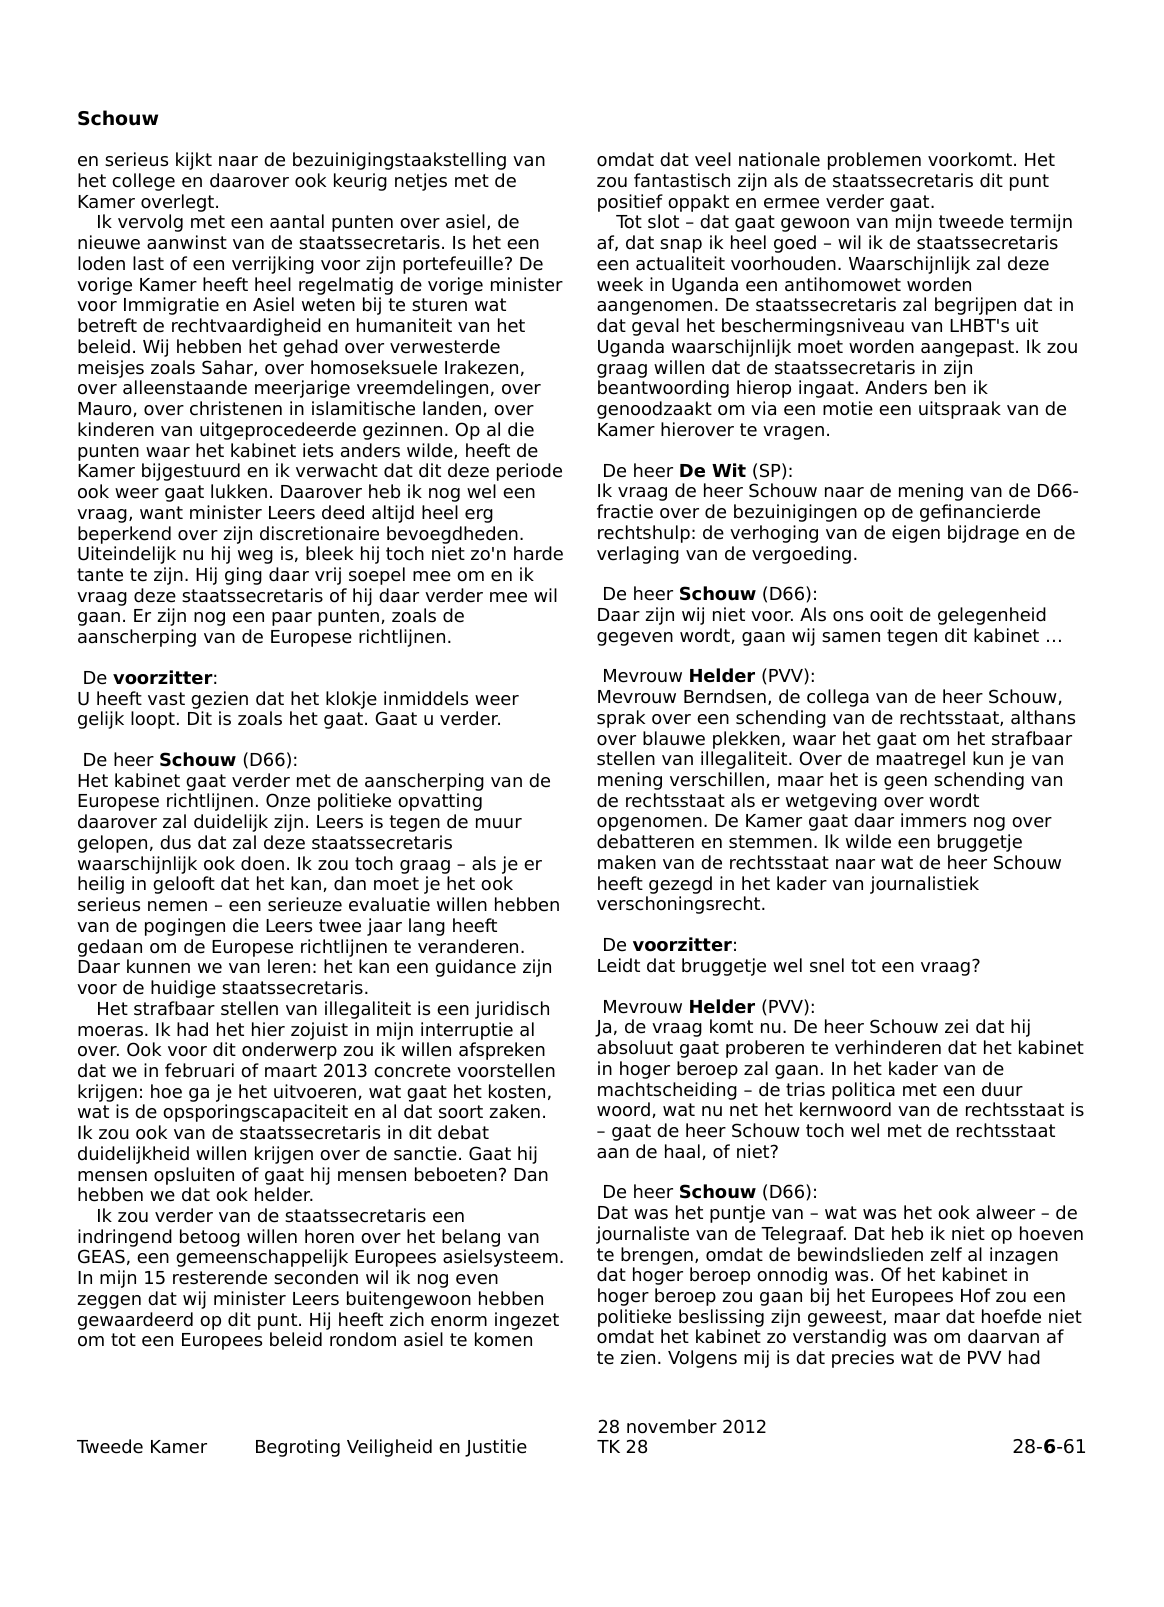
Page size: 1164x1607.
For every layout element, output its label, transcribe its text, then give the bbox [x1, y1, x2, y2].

text Ja, de vraag komt nu. De heer Schouw zei dat hij absoluut gaat proberen te verhinderen dat het kabinet in hoger beroep zal gaan. In het kader van de machtscheiding – de trias politica met een duur woord, wat nu net het kernwoord van de rechtsstaat is – gaat de heer Schouw toch wel met de rechtsstaat aan de haal, of niet? [596, 1017, 1087, 1162]
text Mevrouw Berndsen, de collega van de heer Schouw, sprak over een schending van de rechtsstaat, althans over blauwe plekken, waar het gaat om het strafbaar stellen van illegaliteit. Over de maatregel kun je van mening verschillen, maar het is geen schending van de rechtsstaat als er wetgeving over wordt opgenomen. De Kamer gaat daar immers nog over debatteren en stemmen. Ik wilde een bruggetje maken van de rechtsstaat naar wat de heer Schouw heeft gezegd in het kader van journalistiek verschoningsrecht. [596, 687, 1087, 915]
text Mevrouw Helder (PVV): [596, 666, 1087, 687]
text De heer Schouw (D66): [77, 750, 567, 771]
text Ik vervolg met een aantal punten over asiel, de nieuwe aanwinst van de staatssecretaris. Is het een loden last of een verrijking voor zijn portefeuille? De vorige Kamer heeft heel regelmatig de vorige minister voor Immigratie en Asiel weten bij te sturen wat betreft de rechtvaardigheid en humaniteit van het beleid. Wij hebben het gehad over verwesterde meisjes zoals Sahar, over homoseksuele Irakezen, over alleenstaande meerjarige vreemdelingen, over Mauro, over christenen in islamitische landen, over kinderen van uitgeprocedeerde gezinnen. Op al die punten waar het kabinet iets anders wilde, heeft de Kamer bijgestuurd en ik verwacht dat dit deze periode ook weer gaat lukken. Daarover heb ik nog wel een vraag, want minister Leers deed altijd heel erg beperkend over zijn discretionaire bevoegdheden. Uiteindelijk nu hij weg is, bleek hij toch niet zo'n harde tante te zijn. Hij ging daar vrij soepel mee om en ik vraag deze staatssecretaris of hij daar verder mee wil gaan. Er zijn nog een paar punten, zoals de aanscherping van de Europese richtlijnen. [77, 212, 567, 648]
text Daar zijn wij niet voor. Als ons ooit de gelegenheid gegeven wordt, gaan wij samen tegen dit kabinet … [596, 605, 1087, 646]
text De heer Schouw (D66): [596, 584, 1087, 605]
text en serieus kijkt naar de bezuinigingstaakstelling van het college en daarover ook keurig netjes met de Kamer overlegt. [77, 150, 567, 212]
text De voorzitter: [77, 668, 567, 688]
text Leidt dat bruggetje wel snel tot een vraag? [596, 956, 1087, 976]
text Ik vraag de heer Schouw naar de mening van de D66-fractie over de bezuinigingen op de gefinancierde rechtshulp: de verhoging van de eigen bijdrage en de verlaging van de vergoeding. [596, 481, 1087, 564]
text Het strafbaar stellen van illegaliteit is een juridisch moeras. Ik had het hier zojuist in mijn interruptie al over. Ook voor dit onderwerp zou ik willen afspreken dat we in februari of maart 2013 concrete voorstellen krijgen: hoe ga je het uitvoeren, wat gaat het kosten, wat is de opsporingscapaciteit en al dat soort zaken. Ik zou ook van de staatssecretaris in dit debat duidelijkheid willen krijgen over de sanctie. Gaat hij mensen opsluiten of gaat hij mensen beboeten? Dan hebben we dat ook helder. [77, 999, 567, 1206]
text Het kabinet gaat verder met de aanscherping van de Europese richtlijnen. Onze politieke opvatting daarover zal duidelijk zijn. Leers is tegen de muur gelopen, dus dat zal deze staatssecretaris waarschijnlijk ook doen. Ik zou toch graag – als je er heilig in gelooft dat het kan, dan moet je het ook serieus nemen – een serieuze evaluatie willen hebben van de pogingen die Leers twee jaar lang heeft gedaan om de Europese richtlijnen te veranderen. Daar kunnen we van leren: het kan een guidance zijn voor de huidige staatssecretaris. [77, 771, 567, 999]
text Tot slot – dat gaat gewoon van mijn tweede termijn af, dat snap ik heel goed – wil ik de staatssecretaris een actualiteit voorhouden. Waarschijnlijk zal deze week in Uganda een antihomowet worden aangenomen. De staatssecretaris zal begrijpen dat in dat geval het beschermingsniveau van LHBT's uit Uganda waarschijnlijk moet worden aangepast. Ik zou graag willen dat de staatssecretaris in zijn beantwoording hierop ingaat. Anders ben ik genoodzaakt om via een motie een uitspraak van de Kamer hierover te vragen. [596, 212, 1087, 440]
text Ik zou verder van de staatssecretaris een indringend betoog willen horen over het belang van GEAS, een gemeenschappelijk Europees asielsysteem. In mijn 15 resterende seconden wil ik nog even zeggen dat wij minister Leers buitengewoon hebben gewaardeerd op dit punt. Hij heeft zich enorm ingezet om tot een Europees beleid rondom asiel te komen [77, 1206, 567, 1351]
text omdat dat veel nationale problemen voorkomt. Het zou fantastisch zijn als de staatssecretaris dit punt positief oppakt en ermee verder gaat. [596, 150, 1087, 212]
text De voorzitter: [596, 935, 1087, 956]
text Mevrouw Helder (PVV): [596, 996, 1087, 1017]
text Dat was het puntje van – wat was het ook alweer – de journaliste van de Telegraaf. Dat heb ik niet op hoeven te brengen, omdat de bewindslieden zelf al inzagen dat hoger beroep onnodig was. Of het kabinet in hoger beroep zou gaan bij het Europees Hof zou een politieke beslissing zijn geweest, maar dat hoefde niet omdat het kabinet zo verstandig was om daarvan af te zien. Volgens mij is dat precies wat de PVV had [596, 1203, 1087, 1369]
text De heer Schouw (D66): [596, 1182, 1087, 1203]
text De heer De Wit (SP): [596, 460, 1087, 481]
text U heeft vast gezien dat het klokje inmiddels weer gelijk loopt. Dit is zoals het gaat. Gaat u verder. [77, 688, 567, 730]
